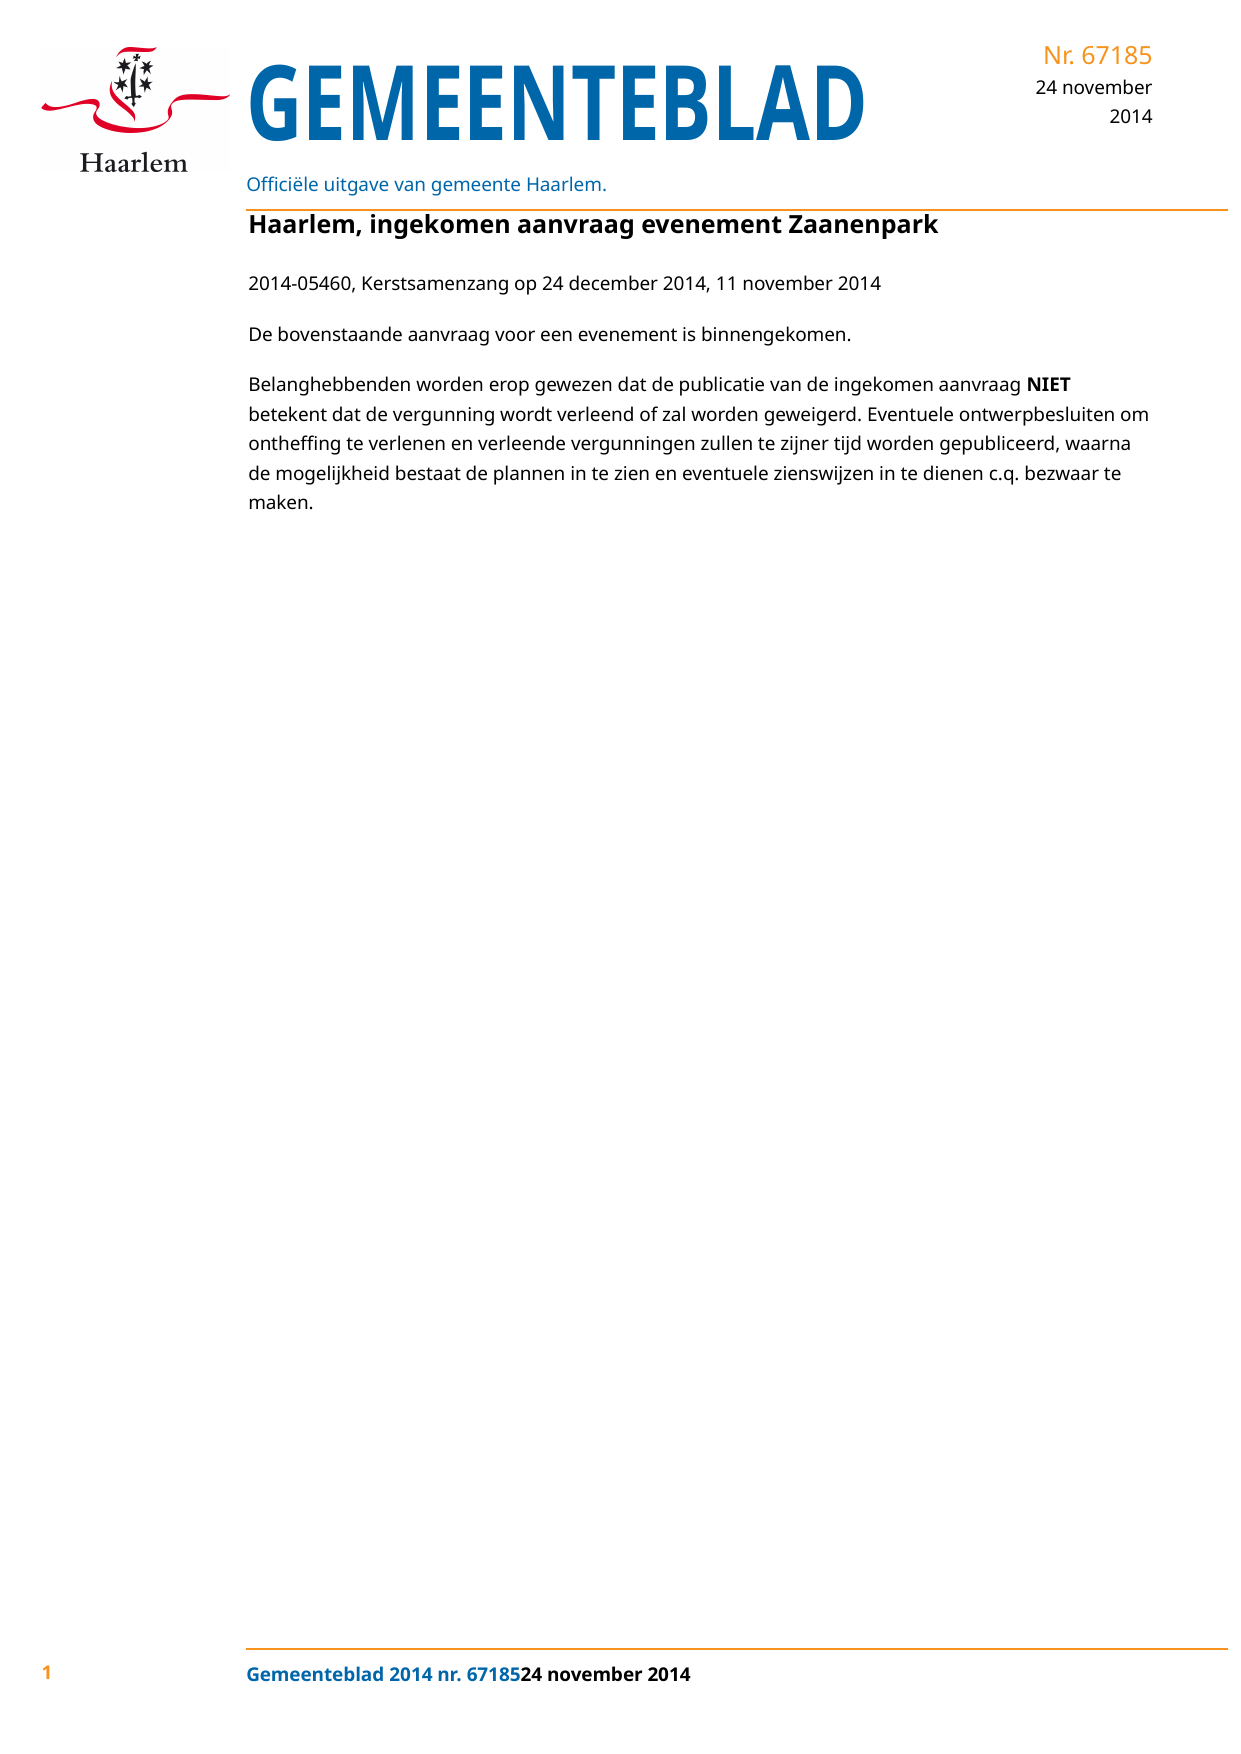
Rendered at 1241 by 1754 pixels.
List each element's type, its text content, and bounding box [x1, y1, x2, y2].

text De bovenstaande aanvraag voor een evenement is binnengekomen. [248, 321, 1152, 346]
text Haarlem, ingekomen aanvraag evenement Zaanenpark [248, 211, 1152, 241]
picture [41, 47, 231, 172]
text 2014-05460, Kerstsamenzang op 24 december 2014, 11 november 2014 [248, 270, 1152, 296]
text Belanghebbenden worden erop gewezen dat de publicatie van de ingekomen aanvraag NIET betekent dat de vergunning wordt verleend of zal worden geweigerd. Eventuele ontwerpbesluiten om ontheffing te verlenen en verleende vergunningen zullen te zijner tijd worden gepubliceerd, waarna de mogelijkheid bestaat de plannen in te zien en eventuele zienswijzen in te dienen c.q. bezwaar te maken. [248, 371, 1152, 515]
